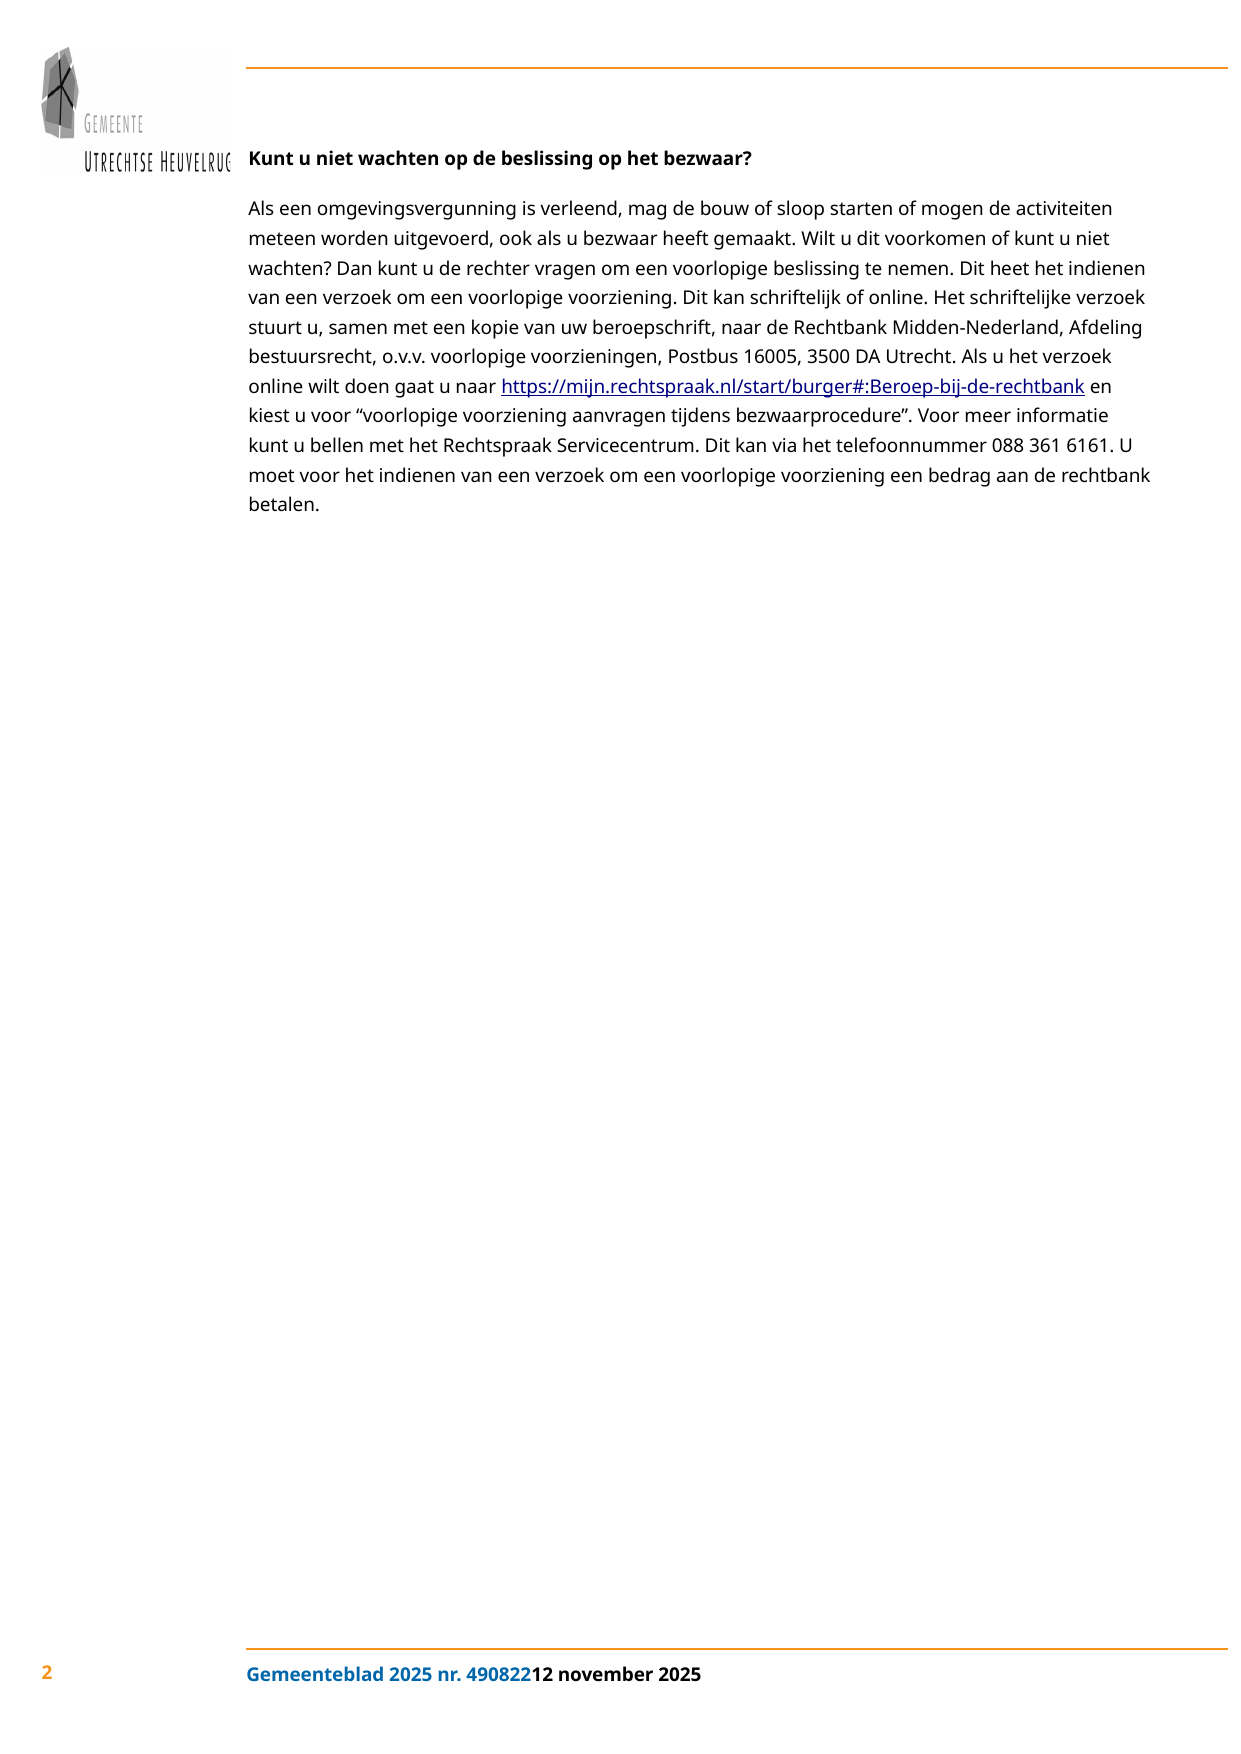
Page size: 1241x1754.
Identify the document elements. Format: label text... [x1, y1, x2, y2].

picture [41, 47, 231, 172]
text Als een omgevingsvergunning is verleend, mag de bouw of sloop starten of mogen de activiteiten meteen worden uitgevoerd, ook als u bezwaar heeft gemaakt. Wilt u dit voorkomen of kunt u niet wachten? Dan kunt u de rechter vragen om een voorlopige beslissing te nemen. Dit heet het indienen van een verzoek om een voorlopige voorziening. Dit kan schriftelijk of online. Het schriftelijke verzoek stuurt u, samen met een kopie van uw beroepschrift, naar de Rechtbank Midden-Nederland, Afdeling bestuursrecht, o.v.v. voorlopige voorzieningen, Postbus 16005, 3500 DA Utrecht. Als u het verzoek online wilt doen gaat u naar https://mijn.rechtspraak.nl/start/burger#:Beroep-bij-de-rechtbank en kiest u voor “voorlopige voorziening aanvragen tijdens bezwaarprocedure”. Voor meer informatie kunt u bellen met het Rechtspraak Servicecentrum. Dit kan via het telefoonnummer 088 361 6161. U moet voor het indienen van een verzoek om een voorlopige voorziening een bedrag aan de rechtbank betalen. [248, 196, 1152, 517]
text Kunt u niet wachten op de beslissing op het bezwaar? [248, 145, 1152, 171]
